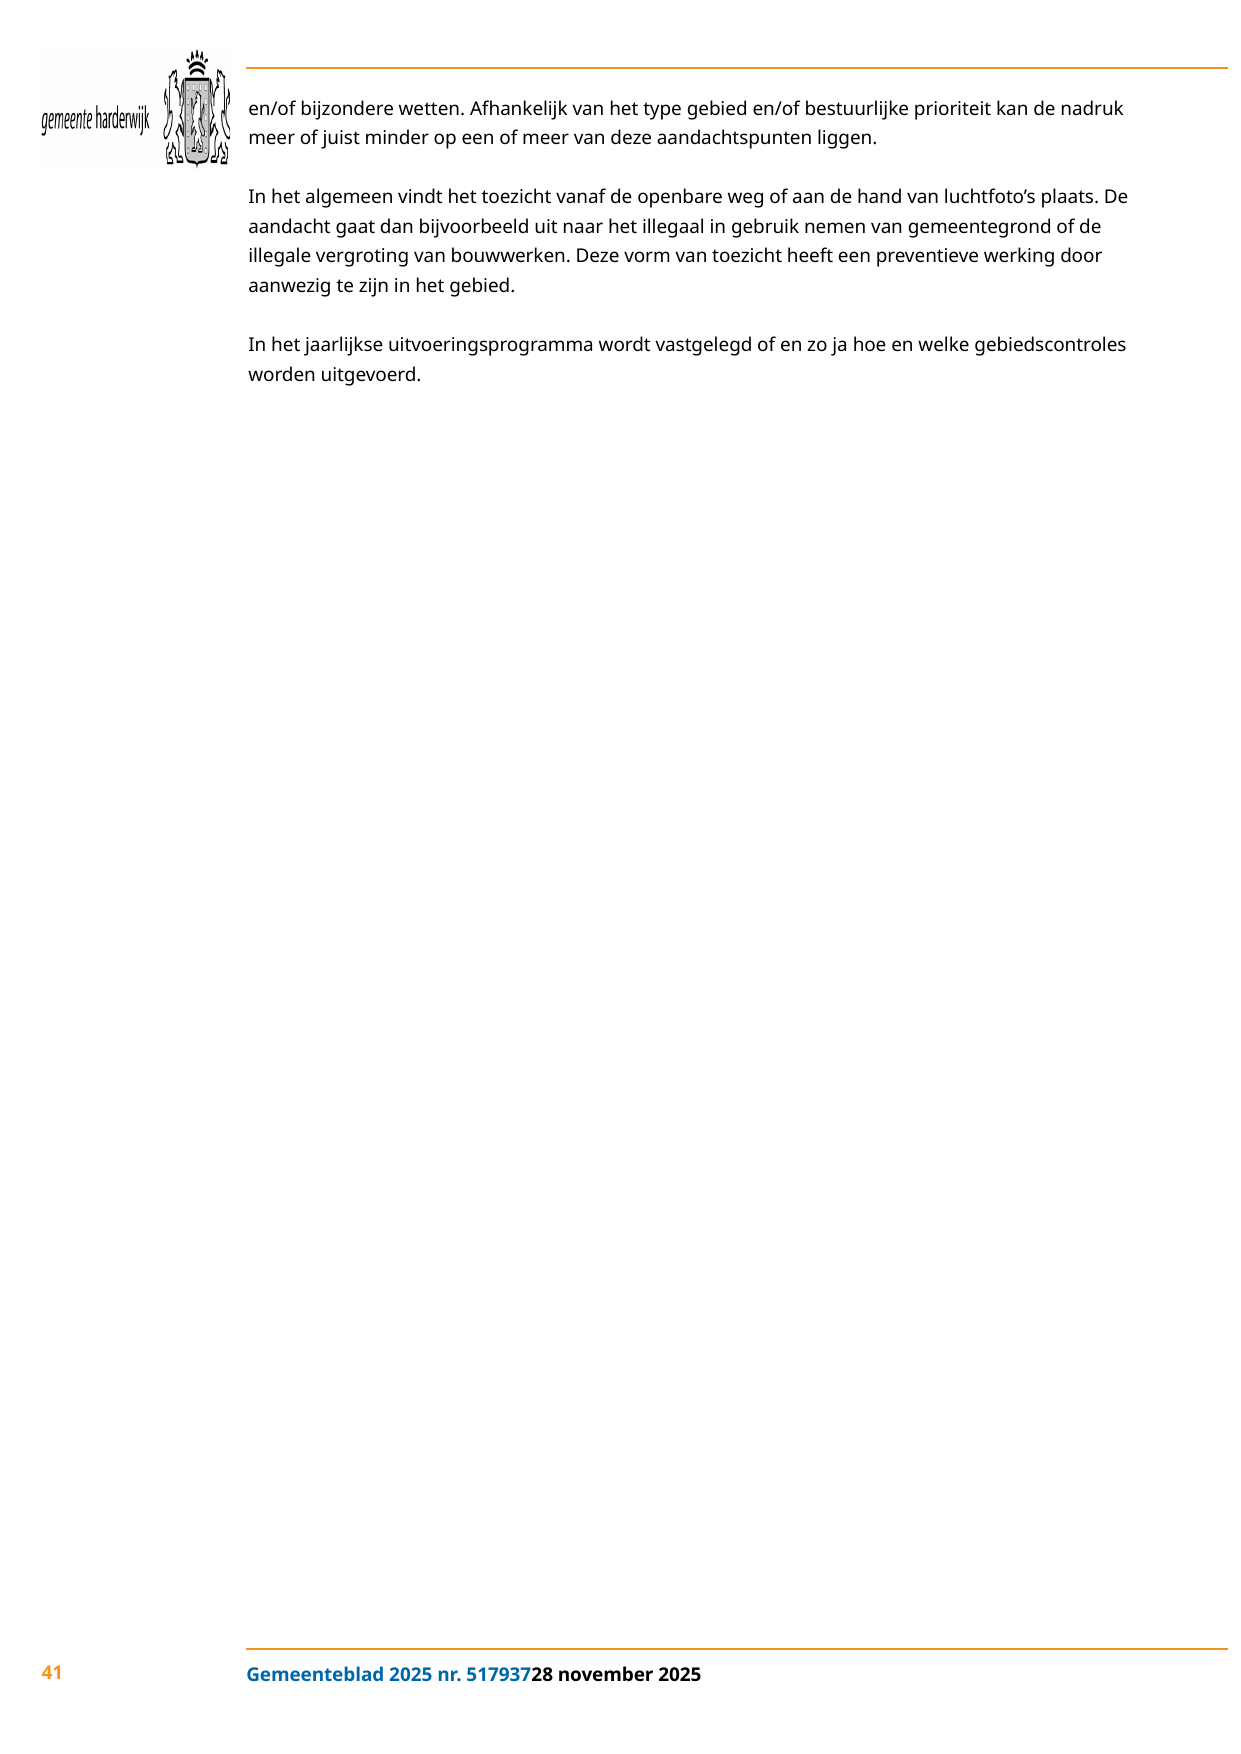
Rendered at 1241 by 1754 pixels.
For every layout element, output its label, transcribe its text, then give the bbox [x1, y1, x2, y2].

text In het algemeen vindt het toezicht vanaf de openbare weg of aan de hand van luchtfoto’s plaats. De aandacht gaat dan bijvoorbeeld uit naar het illegaal in gebruik nemen van gemeentegrond of de illegale vergroting van bouwwerken. Deze vorm van toezicht heeft een preventieve werking door aanwezig te zijn in het gebied. [248, 183, 1152, 298]
text In het jaarlijkse uitvoeringsprogramma wordt vastgelegd of en zo ja hoe en welke gebiedscontroles worden uitgevoerd. [248, 331, 1152, 387]
text en/of bijzondere wetten. Afhankelijk van het type gebied en/of bestuurlijke prioriteit kan de nadruk meer of juist minder op een of meer van deze aandachtspunten liggen. [248, 95, 1152, 150]
picture [41, 47, 231, 172]
